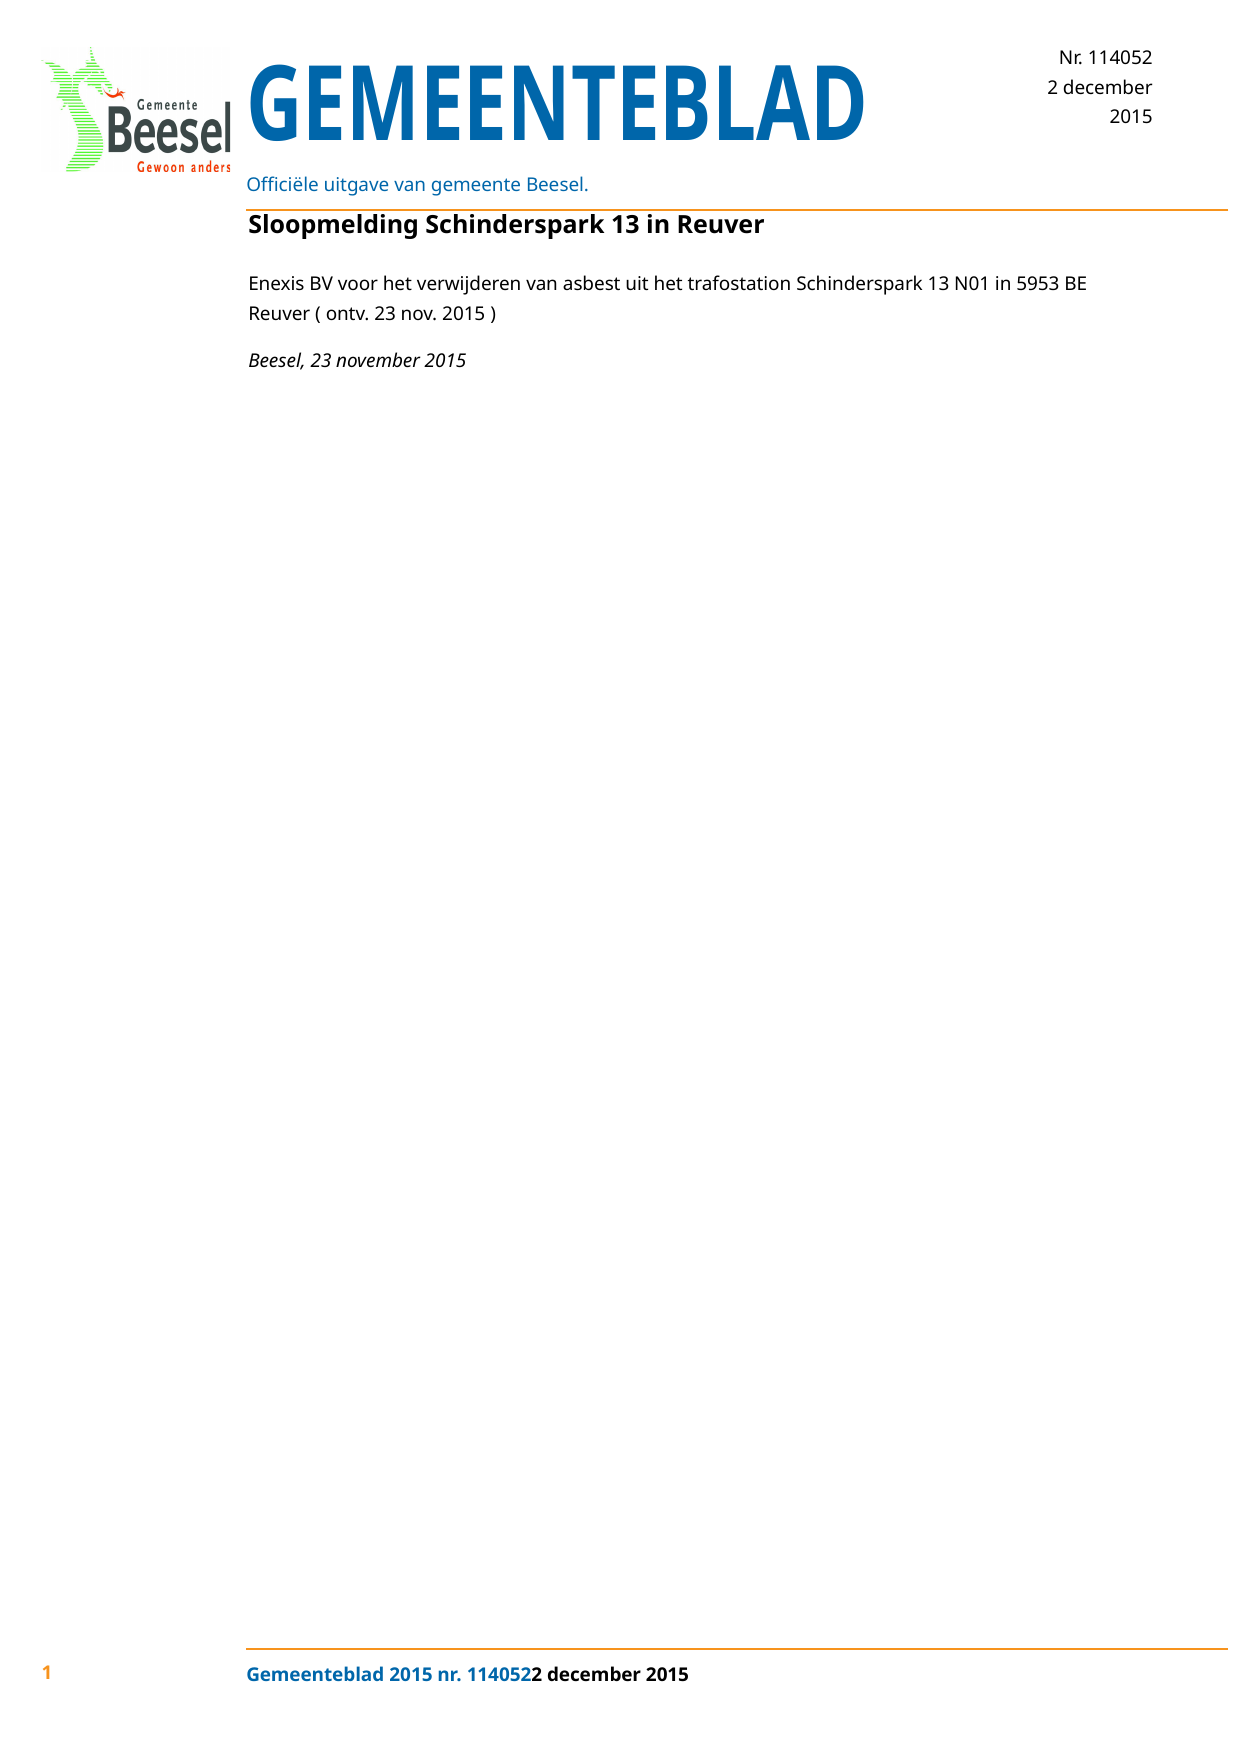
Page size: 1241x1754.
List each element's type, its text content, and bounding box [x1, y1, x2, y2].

text Beesel, 23 november 2015 [248, 348, 1152, 373]
picture [41, 47, 231, 172]
text Sloopmelding Schinderspark 13 in Reuver [248, 211, 1152, 241]
text Enexis BV voor het verwijderen van asbest uit het trafostation Schinderspark 13 N01 in 5953 BE Reuver ( ontv. 23 nov. 2015 ) [248, 270, 1152, 326]
